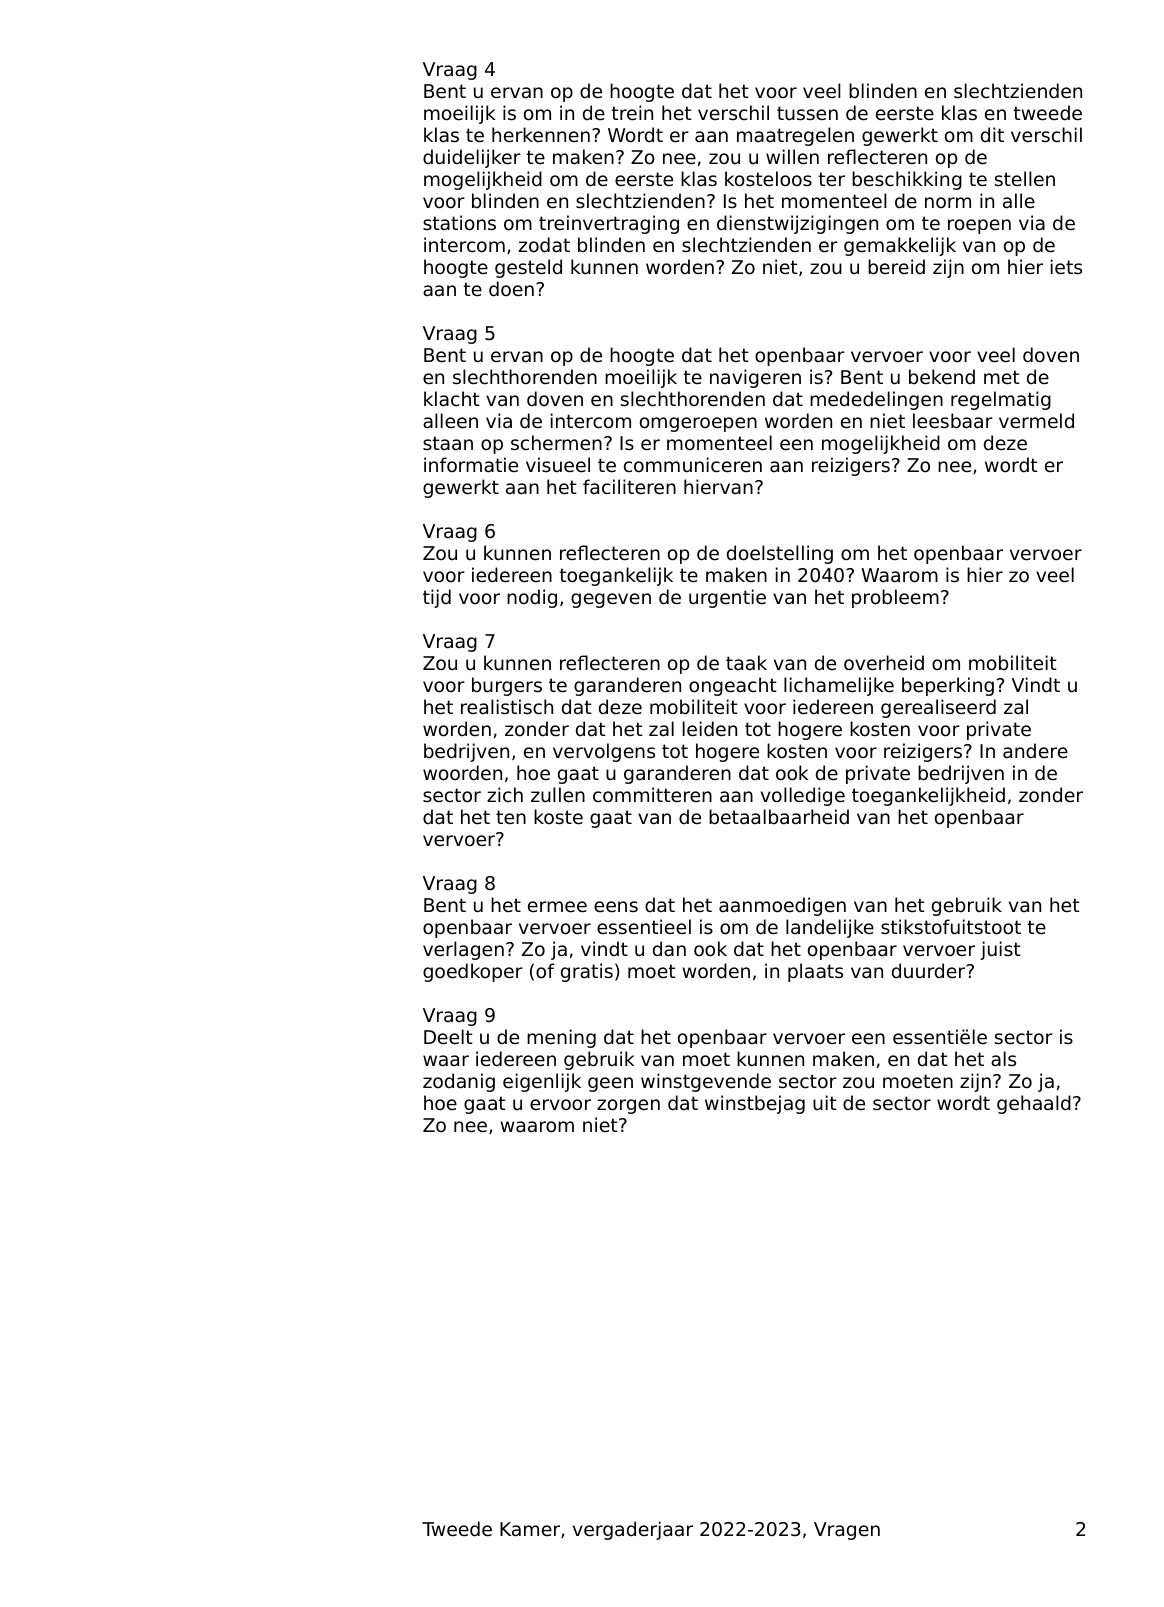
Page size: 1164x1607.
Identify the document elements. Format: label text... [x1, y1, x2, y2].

text Vraag 4 [422, 59, 1087, 81]
text Vraag 8 [422, 873, 1087, 895]
text Zou u kunnen reflecteren op de doelstelling om het openbaar vervoer voor iedereen toegankelijk te maken in 2040? Waarom is hier zo veel tijd voor nodig, gegeven de urgentie van het probleem? [422, 543, 1087, 609]
text Vraag 7 [422, 631, 1087, 653]
text Deelt u de mening dat het openbaar vervoer een essentiële sector is waar iedereen gebruik van moet kunnen maken, en dat het als zodanig eigenlijk geen winstgevende sector zou moeten zijn? Zo ja, hoe gaat u ervoor zorgen dat winstbejag uit de sector wordt gehaald? Zo nee, waarom niet? [422, 1027, 1087, 1137]
text Bent u ervan op de hoogte dat het voor veel blinden en slechtzienden moeilijk is om in de trein het verschil tussen de eerste klas en tweede klas te herkennen? Wordt er aan maatregelen gewerkt om dit verschil duidelijker te maken? Zo nee, zou u willen reflecteren op de mogelijkheid om de eerste klas kosteloos ter beschikking te stellen voor blinden en slechtzienden? Is het momenteel de norm in alle stations om treinvertraging en dienstwijzigingen om te roepen via de intercom, zodat blinden en slechtzienden er gemakkelijk van op de hoogte gesteld kunnen worden? Zo niet, zou u bereid zijn om hier iets aan te doen? [422, 81, 1087, 301]
text Vraag 6 [422, 521, 1087, 543]
text Bent u het ermee eens dat het aanmoedigen van het gebruik van het openbaar vervoer essentieel is om de landelijke stikstofuitstoot te verlagen? Zo ja, vindt u dan ook dat het openbaar vervoer juist goedkoper (of gratis) moet worden, in plaats van duurder? [422, 895, 1087, 983]
text Vraag 5 [422, 323, 1087, 345]
text Bent u ervan op de hoogte dat het openbaar vervoer voor veel doven en slechthorenden moeilijk te navigeren is? Bent u bekend met de klacht van doven en slechthorenden dat mededelingen regelmatig alleen via de intercom omgeroepen worden en niet leesbaar vermeld staan op schermen? Is er momenteel een mogelijkheid om deze informatie visueel te communiceren aan reizigers? Zo nee, wordt er gewerkt aan het faciliteren hiervan? [422, 345, 1087, 499]
text Vraag 9 [422, 1005, 1087, 1027]
text Zou u kunnen reflecteren op de taak van de overheid om mobiliteit voor burgers te garanderen ongeacht lichamelijke beperking? Vindt u het realistisch dat deze mobiliteit voor iedereen gerealiseerd zal worden, zonder dat het zal leiden tot hogere kosten voor private bedrijven, en vervolgens tot hogere kosten voor reizigers? In andere woorden, hoe gaat u garanderen dat ook de private bedrijven in de sector zich zullen committeren aan volledige toegankelijkheid, zonder dat het ten koste gaat van de betaalbaarheid van het openbaar vervoer? [422, 653, 1087, 851]
